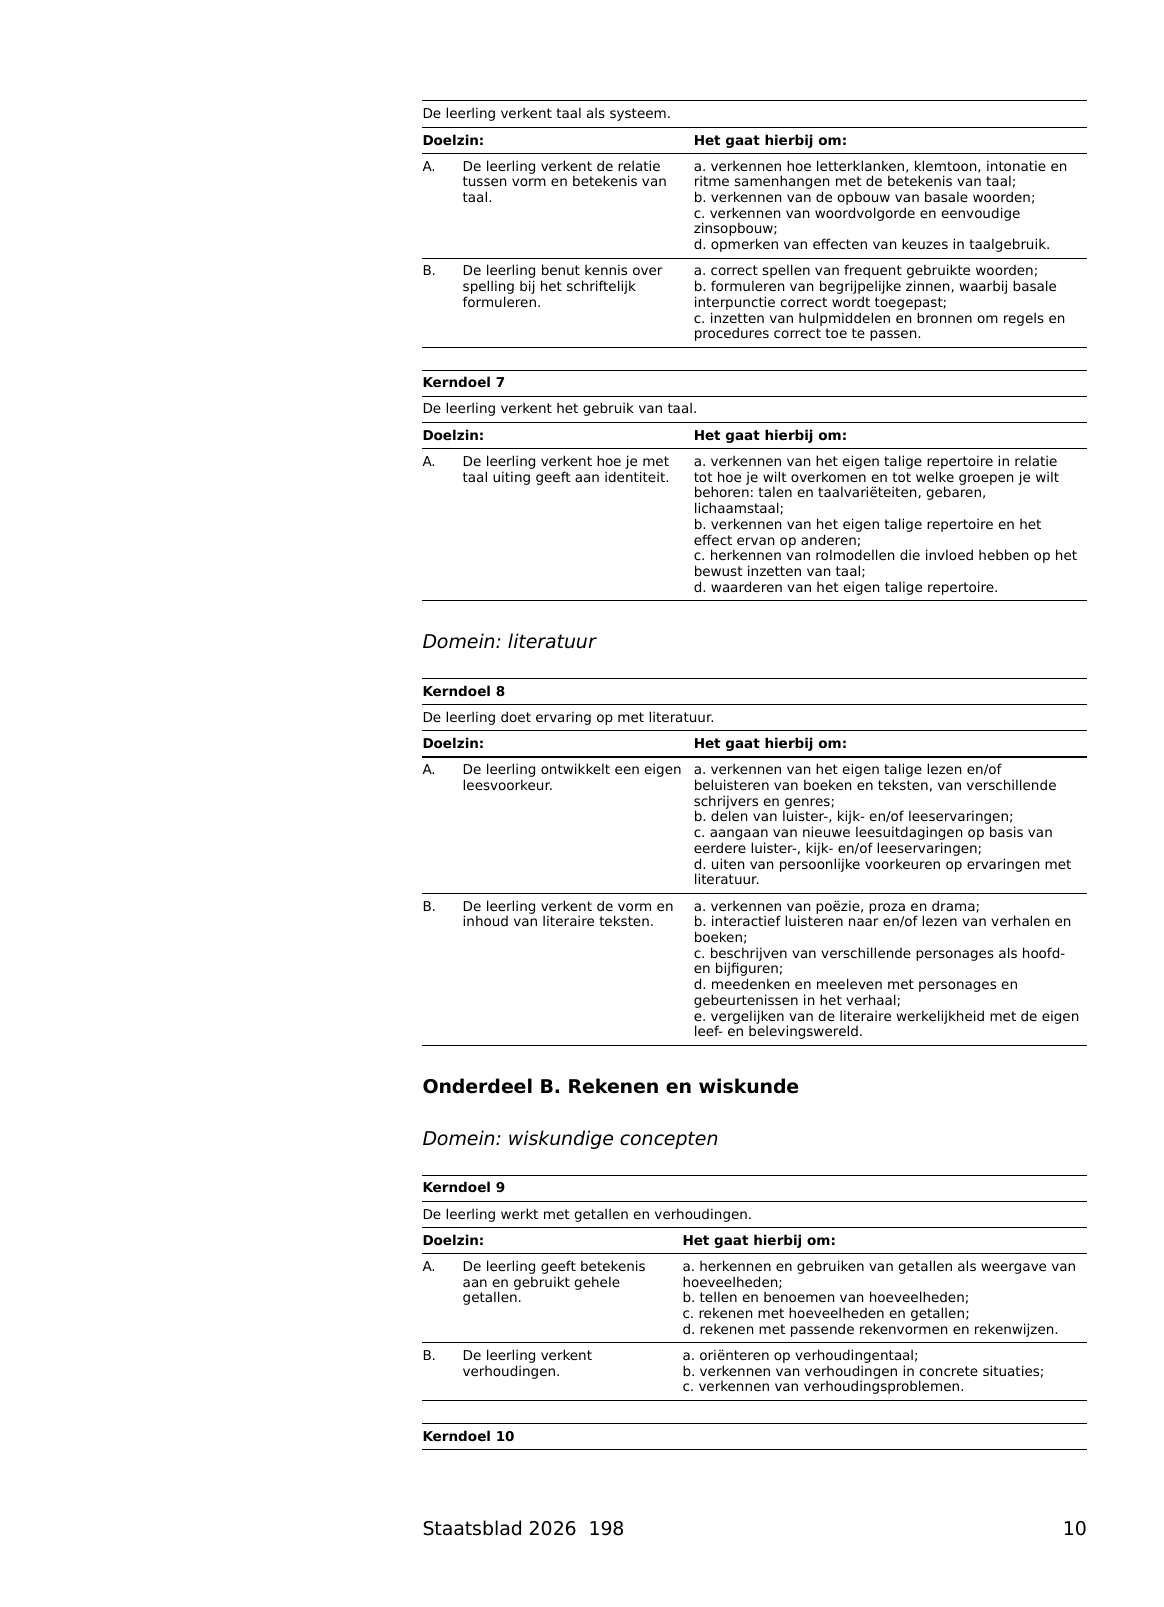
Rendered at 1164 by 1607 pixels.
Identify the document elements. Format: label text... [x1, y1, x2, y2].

table_cell A. [422, 449, 456, 600]
table_cell a. oriënteren op verhoudingentaal; b. verkennen van verhoudingen in concrete situaties; c. verkennen van verhoudingsproblemen. [676, 1343, 1087, 1400]
table_cell Het gaat hierbij om: [688, 731, 1087, 756]
table_cell Doelzin: [422, 1228, 676, 1253]
table_cell A. [422, 758, 456, 893]
table_cell De leerling geeft betekenis aan en gebruikt gehele getallen. [456, 1254, 676, 1342]
table_cell Het gaat hierbij om: [688, 128, 1087, 153]
subtitle Domein: wiskundige concepten [422, 1128, 1087, 1149]
subtitle Domein: literatuur [422, 631, 1087, 653]
table_header Kerndoel 10 [422, 1424, 1087, 1449]
table_cell Doelzin: [422, 128, 688, 153]
table_cell A. [422, 1254, 456, 1342]
table_cell B. [422, 1343, 456, 1400]
table_cell De leerling verkent de vorm en inhoud van literaire teksten. [456, 894, 688, 1044]
table_cell De leerling ontwikkelt een eigen leesvoorkeur. [456, 758, 688, 893]
table_cell a. verkennen van poëzie, proza en drama; b. interactief luisteren naar en/of lezen van verhalen en boeken; c. beschrijven van verschillende personages als hoofd- en bijfiguren; d. meedenken en meeleven met personages en gebeurtenissen in het verhaal; e. vergelijken van de literaire werkelijkheid met de eigen leef- en belevingswereld. [688, 894, 1087, 1044]
table_cell a. verkennen hoe letterklanken, klemtoon, intonatie en ritme samenhangen met de betekenis van taal; b. verkennen van de opbouw van basale woorden; c. verkennen van woordvolgorde en eenvoudige zinsopbouw; d. opmerken van effecten van keuzes in taalgebruik. [688, 154, 1087, 257]
table_header Kerndoel 7 [422, 371, 1087, 396]
table_cell De leerling verkent hoe je met taal uiting geeft aan identiteit. [456, 449, 688, 600]
subtitle Onderdeel B. Rekenen en wiskunde [422, 1076, 1087, 1098]
table_cell A. [422, 154, 456, 257]
table_cell De leerling verkent de relatie tussen vorm en betekenis van taal. [456, 154, 688, 257]
table_cell a. herkennen en gebruiken van getallen als weergave van hoeveelheden; b. tellen en benoemen van hoeveelheden; c. rekenen met hoeveelheden en getallen; d. rekenen met passende rekenvormen en rekenwijzen. [676, 1254, 1087, 1342]
table_cell De leerling doet ervaring op met literatuur. [422, 705, 1087, 730]
table_header Kerndoel 8 [422, 679, 1087, 704]
table_header Kerndoel 9 [422, 1176, 1087, 1201]
table_cell De leerling verkent verhoudingen. [456, 1343, 676, 1400]
table_cell a. verkennen van het eigen talige repertoire in relatie tot hoe je wilt overkomen en tot welke groepen je wilt behoren: talen en taalvariëteiten, gebaren, lichaamstaal; b. verkennen van het eigen talige repertoire en het effect ervan op anderen; c. herkennen van rolmodellen die invloed hebben op het bewust inzetten van taal; d. waarderen van het eigen talige repertoire. [688, 449, 1087, 600]
table_cell De leerling verkent taal als systeem. [422, 101, 1087, 127]
table_cell Doelzin: [422, 423, 688, 448]
table_cell De leerling benut kennis over spelling bij het schriftelijk formuleren. [456, 259, 688, 347]
table_cell De leerling werkt met getallen en verhoudingen. [422, 1202, 1087, 1227]
table_cell Het gaat hierbij om: [688, 423, 1087, 448]
table_cell Het gaat hierbij om: [676, 1228, 1087, 1253]
table_cell B. [422, 894, 456, 1044]
table_cell De leerling verkent het gebruik van taal. [422, 397, 1087, 422]
table_cell B. [422, 259, 456, 347]
table_cell a. verkennen van het eigen talige lezen en/of beluisteren van boeken en teksten, van verschillende schrijvers en genres; b. delen van luister-, kijk- en/of leeservaringen; c. aangaan van nieuwe leesuitdagingen op basis van eerdere luister-, kijk- en/of leeservaringen; d. uiten van persoonlijke voorkeuren op ervaringen met literatuur. [688, 758, 1087, 893]
table_cell Doelzin: [422, 731, 688, 756]
table_cell a. correct spellen van frequent gebruikte woorden; b. formuleren van begrijpelijke zinnen, waarbij basale interpunctie correct wordt toegepast; c. inzetten van hulpmiddelen en bronnen om regels en procedures correct toe te passen. [688, 259, 1087, 347]
